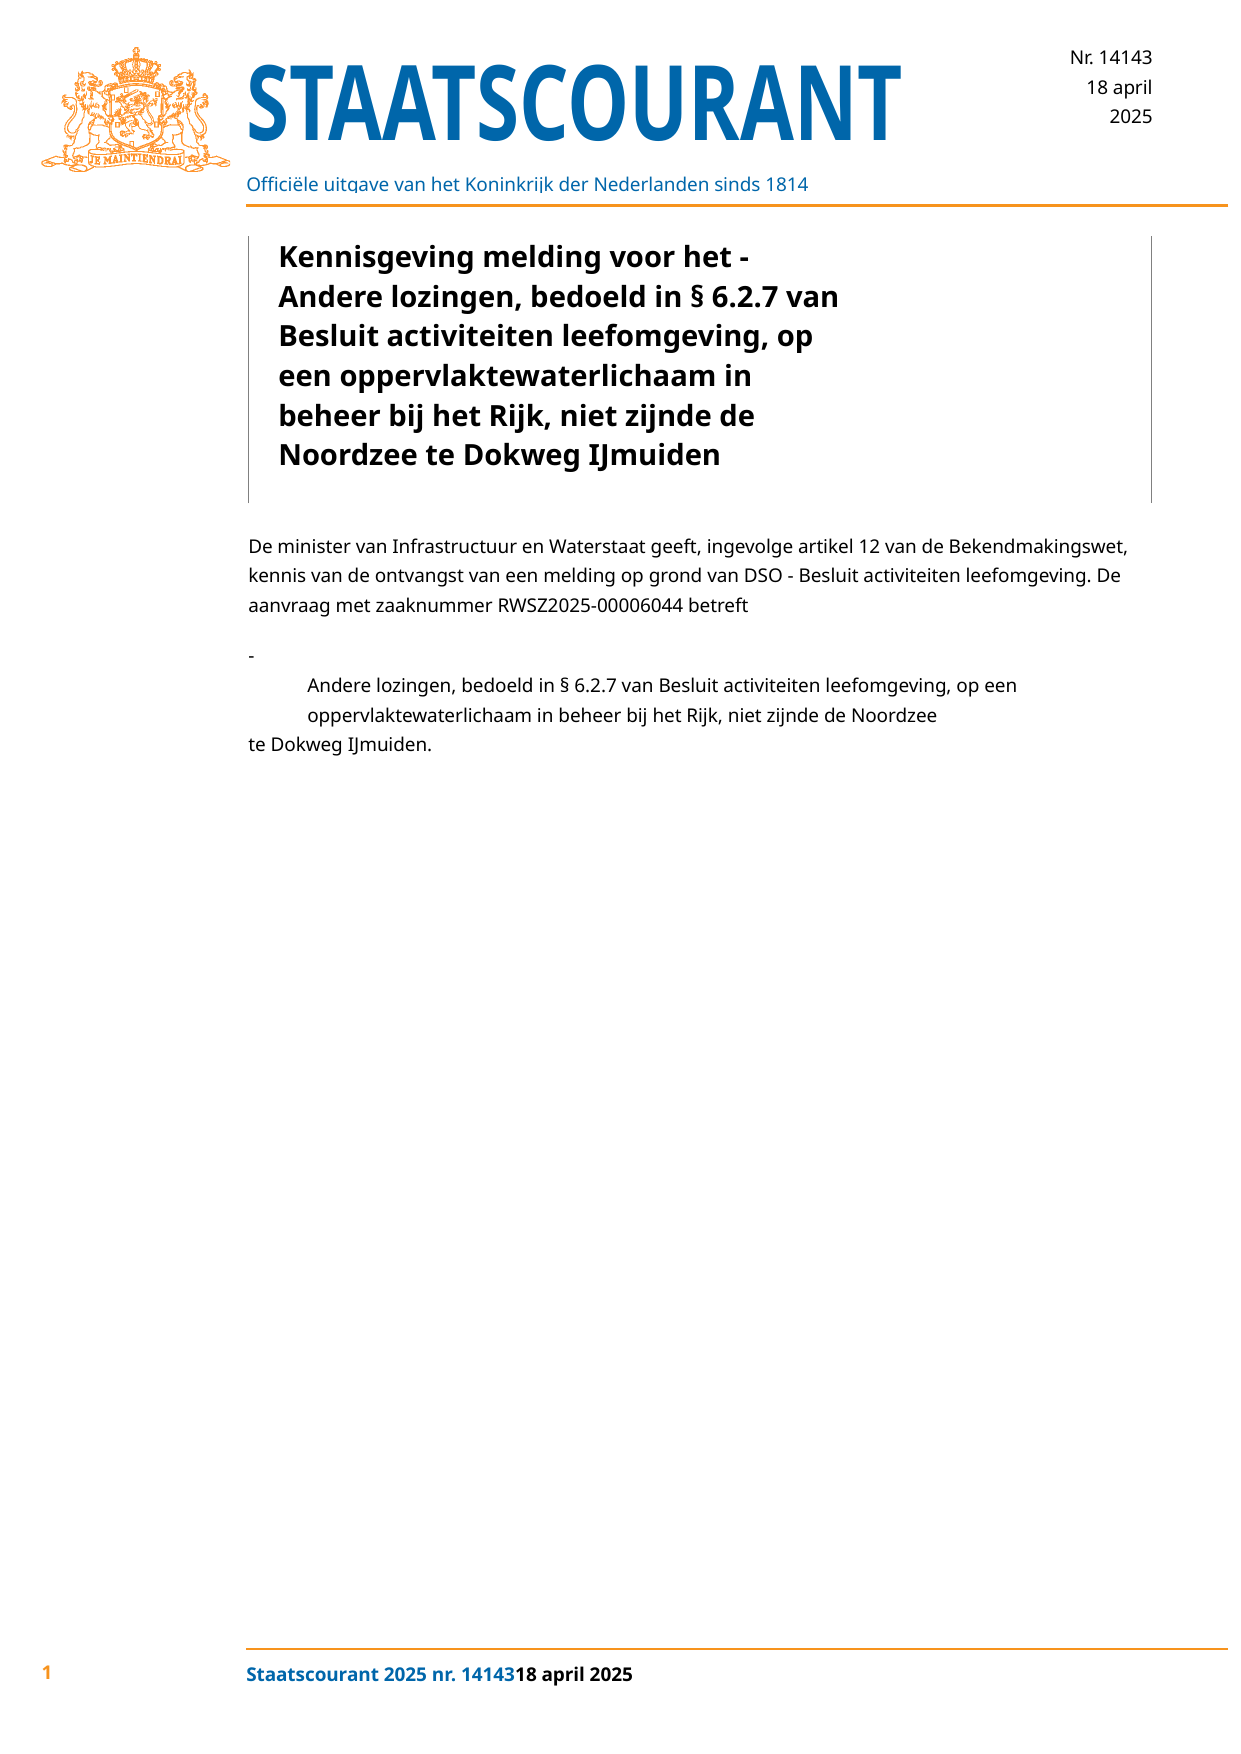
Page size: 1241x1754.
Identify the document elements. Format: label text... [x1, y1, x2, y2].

text De minister van Infrastructuur en Waterstaat geeft, ingevolge artikel 12 van de Bekendmakingswet, kennis van de ontvangst van een melding op grond van DSO - Besluit activiteiten leefomgeving. De aanvraag met zaaknummer RWSZ2025-00006044 betreft [248, 533, 1152, 618]
table_header [850, 414, 1151, 503]
picture [912, 236, 1090, 414]
list Andere lozingen, bedoeld in § 6.2.7 van Besluit activiteiten leefomgeving, op een oppervlaktewaterlichaam in beheer bij het Rijk, niet zijnde de Noordzee [248, 672, 1152, 727]
table_header Kennisgeving melding voor het -Andere lozingen, bedoeld in § 6.2.7 van Besluit activiteiten leefomgeving, op een oppervlaktewaterlichaam in beheer bij het Rijk, niet zijnde de Noordzee te Dokweg IJmuiden [249, 236, 850, 503]
text te Dokweg IJmuiden. [248, 731, 1152, 757]
picture [41, 47, 231, 172]
table_header [1090, 236, 1151, 413]
table_header [850, 236, 912, 413]
